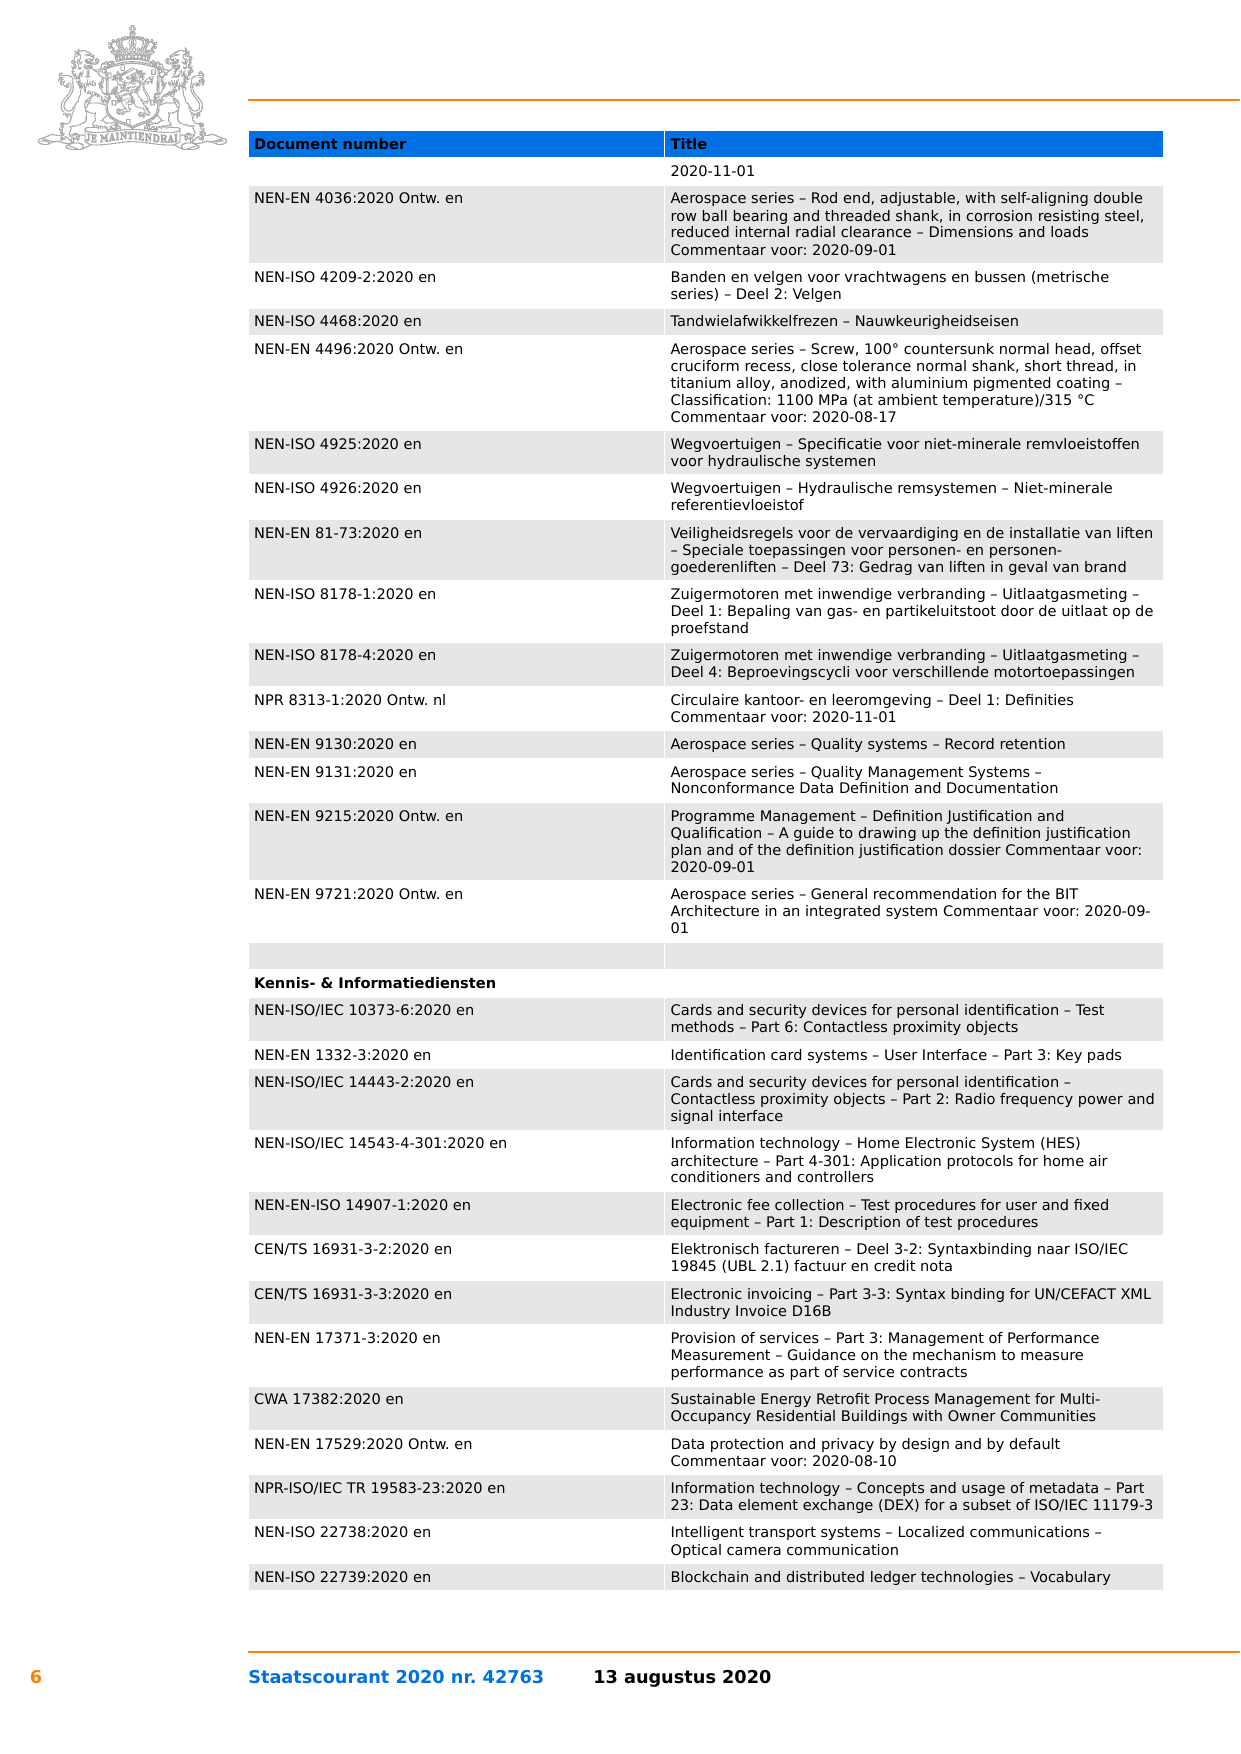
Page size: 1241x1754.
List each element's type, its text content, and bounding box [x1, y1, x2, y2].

table_cell Blockchain and distributed ledger technologies – Vocabulary [665, 1564, 1163, 1590]
table_cell NEN-EN 9215:2020 Ontw. en [249, 803, 664, 880]
table_cell Identification card systems – User Interface – Part 3: Key pads [665, 1042, 1163, 1068]
table_cell [249, 943, 664, 969]
table_cell Aerospace series – General recommendation for the BIT Architecture in an integrated system Commentaar voor: 2020-09-01 [665, 881, 1163, 942]
picture [38, 25, 227, 150]
table_cell NEN-EN 4036:2020 Ontw. en [249, 186, 664, 263]
table_cell NEN-ISO 4209-2:2020 en [249, 264, 664, 307]
table_cell NEN-EN 9131:2020 en [249, 759, 664, 802]
table_cell NEN-EN 4496:2020 Ontw. en [249, 336, 664, 430]
table_cell NEN-ISO 4468:2020 en [249, 309, 664, 335]
table_cell Veiligheidsregels voor de vervaardiging en de installatie van liften – Speciale toepassingen voor personen- en personen-goederenliften – Deel 73: Gedrag van liften in geval van brand [665, 520, 1163, 580]
table_cell NEN-ISO 8178-1:2020 en [249, 581, 664, 642]
table_cell Zuigermotoren met inwendige verbranding – Uitlaatgasmeting – Deel 1: Bepaling van gas- en partikeluitstoot door de uitlaat op de proefstand [665, 581, 1163, 642]
table_cell Aerospace series – Rod end, adjustable, with self-aligning double row ball bearing and threaded shank, in corrosion resisting steel, reduced internal radial clearance – Dimensions and loads Commentaar voor: 2020-09-01 [665, 186, 1163, 263]
table_cell NPR-ISO/IEC TR 19583-23:2020 en [249, 1475, 664, 1519]
table_cell Wegvoertuigen – Hydraulische remsystemen – Niet-minerale referentievloeistof [665, 476, 1163, 519]
table_cell NEN-EN 9721:2020 Ontw. en [249, 881, 664, 942]
table_cell [665, 943, 1163, 969]
table_cell Aerospace series – Screw, 100° countersunk normal head, offset cruciform recess, close tolerance normal shank, short thread, in titanium alloy, anodized, with aluminium pigmented coating – Classification: 1100 MPa (at ambient temperature)/315 °C Commentaar voor: 2020-08-17 [665, 336, 1163, 430]
table_cell NEN-ISO 22738:2020 en [249, 1520, 664, 1563]
table_cell Aerospace series – Quality Management Systems – Nonconformance Data Definition and Documentation [665, 759, 1163, 802]
table_cell NEN-EN 17529:2020 Ontw. en [249, 1431, 664, 1474]
table_cell Information technology – Home Electronic System (HES) architecture – Part 4-301: Application protocols for home air conditioners and controllers [665, 1131, 1163, 1191]
table_cell Tandwielafwikkelfrezen – Nauwkeurigheidseisen [665, 309, 1163, 335]
table_cell Aerospace series – Quality systems – Record retention [665, 731, 1163, 758]
table_cell NEN-ISO/IEC 10373-6:2020 en [249, 998, 664, 1041]
table_cell Provision of services – Part 3: Management of Performance Measurement – Guidance on the mechanism to measure performance as part of service contracts [665, 1325, 1163, 1386]
table_cell Programme Management – Definition Justification and Qualification – A guide to drawing up the definition justification plan and of the definition justification dossier Commentaar voor: 2020-09-01 [665, 803, 1163, 880]
table_cell Data protection and privacy by design and by default Commentaar voor: 2020-08-10 [665, 1431, 1163, 1474]
table_cell Elektronisch factureren – Deel 3-2: Syntaxbinding naar ISO/IEC 19845 (UBL 2.1) factuur en credit nota [665, 1236, 1163, 1280]
table_cell 2020-11-01 [665, 158, 1163, 185]
table_cell [249, 158, 664, 185]
table_cell Wegvoertuigen – Specificatie voor niet-minerale remvloeistoffen voor hydraulische systemen [665, 431, 1163, 474]
table_cell Cards and security devices for personal identification – Test methods – Part 6: Contactless proximity objects [665, 998, 1163, 1041]
table_cell CEN/TS 16931-3-3:2020 en [249, 1281, 664, 1324]
table_cell Intelligent transport systems – Localized communications – Optical camera communication [665, 1520, 1163, 1563]
table_cell NEN-EN 81-73:2020 en [249, 520, 664, 580]
table_cell Circulaire kantoor- en leeromgeving – Deel 1: Definities Commentaar voor: 2020-11-01 [665, 687, 1163, 730]
table_cell Zuigermotoren met inwendige verbranding – Uitlaatgasmeting – Deel 4: Beproevingscycli voor verschillende motortoepassingen [665, 643, 1163, 686]
table_cell CEN/TS 16931-3-2:2020 en [249, 1236, 664, 1280]
table_cell NPR 8313-1:2020 Ontw. nl [249, 687, 664, 730]
table_header Title [665, 131, 1163, 157]
table_cell NEN-ISO 4925:2020 en [249, 431, 664, 474]
table_header Document number [249, 131, 664, 157]
table_cell NEN-ISO/IEC 14443-2:2020 en [249, 1069, 664, 1130]
table_cell Electronic fee collection – Test procedures for user and fixed equipment – Part 1: Description of test procedures [665, 1192, 1163, 1235]
table_cell NEN-ISO/IEC 14543-4-301:2020 en [249, 1131, 664, 1191]
table_cell Electronic invoicing – Part 3-3: Syntax binding for UN/CEFACT XML Industry Invoice D16B [665, 1281, 1163, 1324]
table_cell [665, 970, 1163, 997]
table_cell CWA 17382:2020 en [249, 1387, 664, 1430]
table_cell NEN-EN 17371-3:2020 en [249, 1325, 664, 1386]
table_cell NEN-ISO 22739:2020 en [249, 1564, 664, 1590]
table_cell Banden en velgen voor vrachtwagens en bussen (metrische series) – Deel 2: Velgen [665, 264, 1163, 307]
table_cell Cards and security devices for personal identification – Contactless proximity objects – Part 2: Radio frequency power and signal interface [665, 1069, 1163, 1130]
table_cell NEN-EN-ISO 14907-1:2020 en [249, 1192, 664, 1235]
table_cell Kennis- & Informatiediensten [249, 970, 664, 997]
table_cell NEN-ISO 4926:2020 en [249, 476, 664, 519]
table_cell Information technology – Concepts and usage of metadata – Part 23: Data element exchange (DEX) for a subset of ISO/IEC 11179-3 [665, 1475, 1163, 1519]
table_cell Sustainable Energy Retrofit Process Management for Multi-Occupancy Residential Buildings with Owner Communities [665, 1387, 1163, 1430]
table_cell NEN-EN 1332-3:2020 en [249, 1042, 664, 1068]
table_cell NEN-EN 9130:2020 en [249, 731, 664, 758]
table_cell NEN-ISO 8178-4:2020 en [249, 643, 664, 686]
